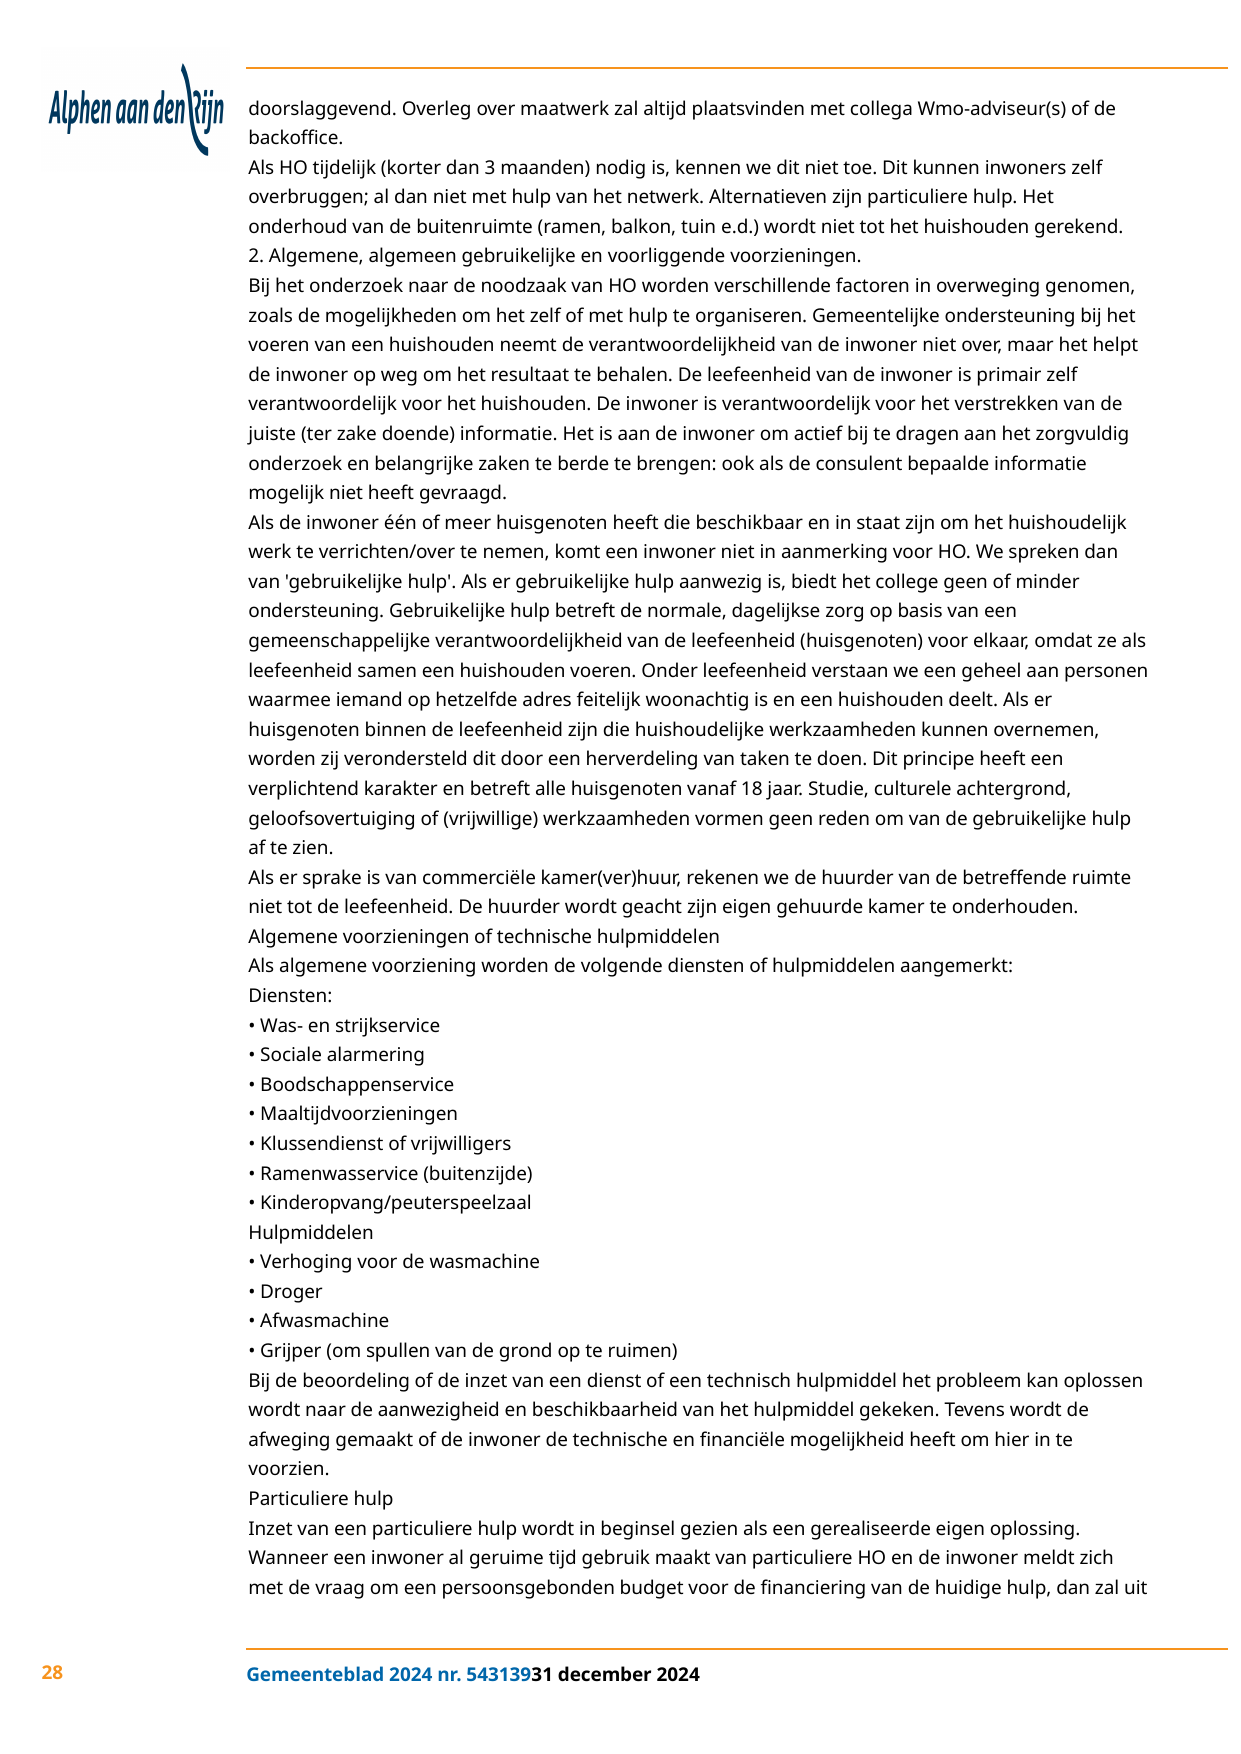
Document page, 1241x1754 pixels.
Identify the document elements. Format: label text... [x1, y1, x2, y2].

text • Klussendienst of vrijwilligers [248, 1130, 1152, 1156]
text • Kinderopvang/peuterspeelzaal [248, 1189, 1152, 1215]
text Algemene voorzieningen of technische hulpmiddelen [248, 923, 1152, 949]
text Bij de beoordeling of de inzet van een dienst of een technisch hulpmiddel het probleem kan oplossen wordt naar de aanwezigheid en beschikbaarheid van het hulpmiddel gekeken. Tevens wordt de afweging gemaakt of de inwoner de technische en financiële mogelijkheid heeft om hier in te voorzien. [248, 1367, 1152, 1481]
text • Was- en strijkservice [248, 1012, 1152, 1038]
text Inzet van een particuliere hulp wordt in beginsel gezien als een gerealiseerde eigen oplossing. Wanneer een inwoner al geruime tijd gebruik maakt van particuliere HO en de inwoner meldt zich met de vraag om een persoonsgebonden budget voor de financiering van de huidige hulp, dan zal uit [248, 1515, 1152, 1600]
text Diensten: [248, 982, 1152, 1008]
text • Sociale alarmering [248, 1041, 1152, 1067]
text 2. Algemene, algemeen gebruikelijke en voorliggende voorzieningen. [248, 243, 1152, 268]
text doorslaggevend. Overleg over maatwerk zal altijd plaatsvinden met collega Wmo-adviseur(s) of de backoffice. [248, 95, 1152, 150]
text Als algemene voorziening worden de volgende diensten of hulpmiddelen aangemerkt: [248, 953, 1152, 978]
text • Droger [248, 1278, 1152, 1304]
text • Grijper (om spullen van de grond op te ruimen) [248, 1337, 1152, 1363]
text Als er sprake is van commerciële kamer(ver)huur, rekenen we de huurder van de betreffende ruimte niet tot de leefeenheid. De huurder wordt geacht zijn eigen gehuurde kamer te onderhouden. [248, 864, 1152, 919]
text • Afwasmachine [248, 1308, 1152, 1333]
text Hulpmiddelen [248, 1219, 1152, 1245]
picture [41, 47, 231, 172]
text • Verhoging voor de wasmachine [248, 1248, 1152, 1274]
text • Maaltijdvoorzieningen [248, 1101, 1152, 1126]
text Particuliere hulp [248, 1485, 1152, 1511]
text Bij het onderzoek naar de noodzaak van HO worden verschillende factoren in overweging genomen, zoals de mogelijkheden om het zelf of met hulp te organiseren. Gemeentelijke ondersteuning bij het voeren van een huishouden neemt de verantwoordelijkheid van de inwoner niet over, maar het helpt de inwoner op weg om het resultaat te behalen. De leefeenheid van de inwoner is primair zelf verantwoordelijk voor het huishouden. De inwoner is verantwoordelijk voor het verstrekken van de juiste (ter zake doende) informatie. Het is aan de inwoner om actief bij te dragen aan het zorgvuldig onderzoek en belangrijke zaken te berde te brengen: ook als de consulent bepaalde informatie mogelijk niet heeft gevraagd. [248, 272, 1152, 505]
text • Boodschappenservice [248, 1071, 1152, 1097]
text Als HO tijdelijk (korter dan 3 maanden) nodig is, kennen we dit niet toe. Dit kunnen inwoners zelf overbruggen; al dan niet met hulp van het netwerk. Alternatieven zijn particuliere hulp. Het onderhoud van de buitenruimte (ramen, balkon, tuin e.d.) wordt niet tot het huishouden gerekend. [248, 154, 1152, 239]
text Als de inwoner één of meer huisgenoten heeft die beschikbaar en in staat zijn om het huishoudelijk werk te verrichten/over te nemen, komt een inwoner niet in aanmerking voor HO. We spreken dan van 'gebruikelijke hulp'. Als er gebruikelijke hulp aanwezig is, biedt het college geen of minder ondersteuning. Gebruikelijke hulp betreft de normale, dagelijkse zorg op basis van een gemeenschappelijke verantwoordelijkheid van de leefeenheid (huisgenoten) voor elkaar, omdat ze als leefeenheid samen een huishouden voeren. Onder leefeenheid verstaan we een geheel aan personen waarmee iemand op hetzelfde adres feitelijk woonachtig is en een huishouden deelt. Als er huisgenoten binnen de leefeenheid zijn die huishoudelijke werkzaamheden kunnen overnemen, worden zij verondersteld dit door een herverdeling van taken te doen. Dit principe heeft een verplichtend karakter en betreft alle huisgenoten vanaf 18 jaar. Studie, culturele achtergrond, geloofsovertuiging of (vrijwillige) werkzaamheden vormen geen reden om van de gebruikelijke hulp af te zien. [248, 509, 1152, 860]
text • Ramenwasservice (buitenzijde) [248, 1160, 1152, 1186]
